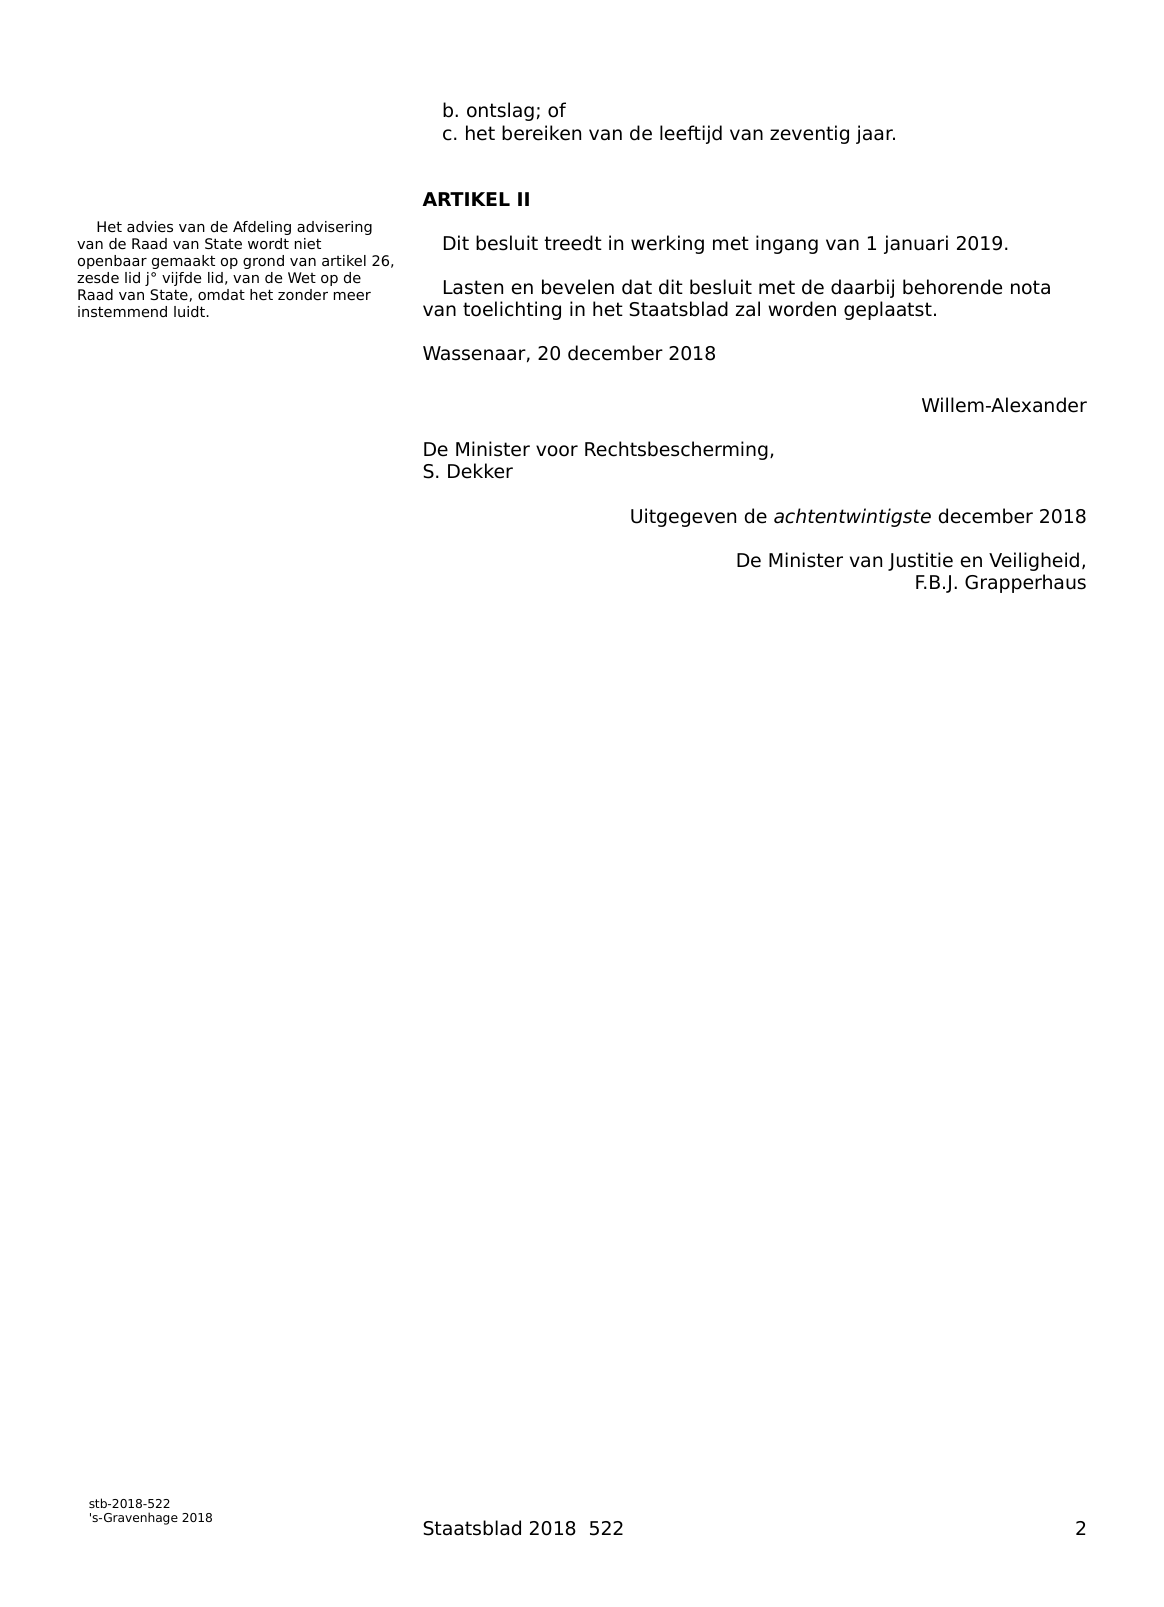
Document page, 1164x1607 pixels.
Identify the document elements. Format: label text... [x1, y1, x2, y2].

text c. het bereiken van de leeftijd van zeventig jaar. [422, 122, 1087, 144]
text 's-Gravenhage 2018 [88, 1511, 323, 1525]
text Uitgegeven de achtentwintigste december 2018 [422, 506, 1087, 527]
text b. ontslag; of [422, 100, 1087, 122]
subtitle ARTIKEL II [422, 189, 1087, 211]
text De Minister voor Rechtsbescherming, S. Dekker [422, 439, 1087, 483]
text Het advies van de Afdeling advisering van de Raad van State wordt niet openbaar gemaakt op grond van artikel 26, zesde lid j° vijfde lid, van de Wet op de Raad van State, omdat het zonder meer instemmend luidt. [77, 219, 396, 321]
text stb-2018-522 [88, 1497, 323, 1511]
text Dit besluit treedt in werking met ingang van 1 januari 2019. [422, 233, 1087, 255]
text De Minister van Justitie en Veiligheid, F.B.J. Grapperhaus [422, 550, 1087, 594]
text Lasten en bevelen dat dit besluit met de daarbij behorende nota van toelichting in het Staatsblad zal worden geplaatst. [422, 277, 1087, 321]
text Willem-Alexander [422, 395, 1087, 417]
text Wassenaar, 20 december 2018 [422, 343, 1087, 365]
